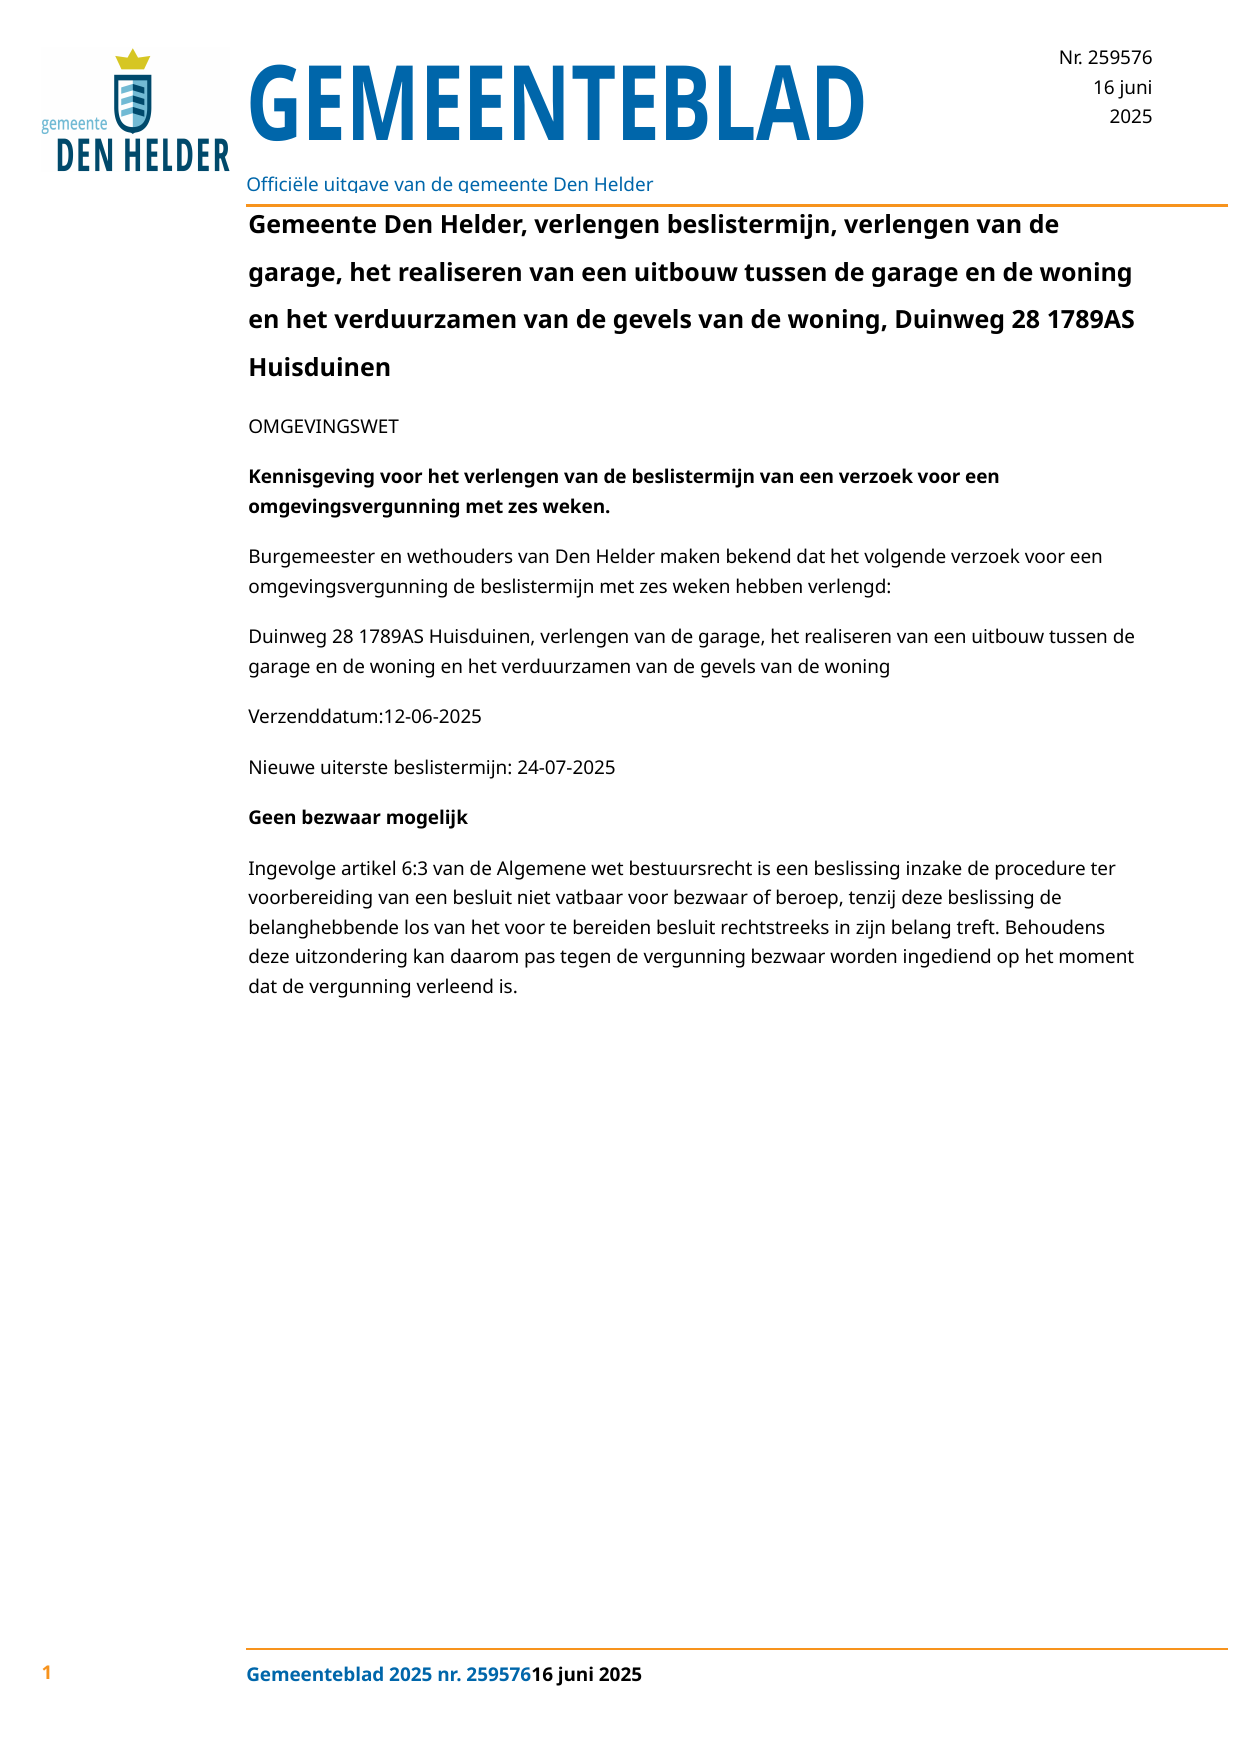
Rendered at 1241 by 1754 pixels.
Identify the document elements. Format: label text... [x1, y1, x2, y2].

picture [220, 160, 224, 172]
text Ingevolge artikel 6:3 van de Algemene wet bestuursrecht is een beslissing inzake de procedure ter voorbereiding van een besluit niet vatbaar voor bezwaar of beroep, tenzij deze beslissing de belanghebbende los van het voor te bereiden besluit rechtstreeks in zijn belang treft. Behoudens deze uitzondering kan daarom pas tegen de vergunning bezwaar worden ingediend op het moment dat de vergunning verleend is. [248, 855, 1152, 999]
text Verzenddatum:12-06-2025 [248, 703, 1152, 729]
picture [63, 144, 68, 165]
text Kennisgeving voor het verlengen van de beslistermijn van een verzoek voor een omgevingsvergunning met zes weken. [248, 463, 1152, 519]
text Gemeente Den Helder, verlengen beslistermijn, verlengen van de garage, het realiseren van een uitbouw tussen de garage en de woning en het verduurzamen van de gevels van de woning, Duinweg 28 1789AS Huisduinen [248, 207, 1152, 384]
text Geen bezwaar mogelijk [248, 804, 1152, 830]
picture [41, 47, 231, 172]
picture [182, 144, 187, 165]
picture [130, 157, 135, 172]
text Burgemeester en wethouders van Den Helder maken bekend dat het volgende verzoek voor een omgevingsvergunning de beslistermijn met zes weken hebben verlengd: [248, 543, 1152, 599]
text OMGEVINGSWET [248, 413, 1152, 439]
text Duinweg 28 1789AS Huisduinen, verlengen van de garage, het realiseren van een uitbouw tussen de garage en de woning en het verduurzamen van de gevels van de woning [248, 623, 1152, 679]
text Nieuwe uiterste beslistermijn: 24-07-2025 [248, 754, 1152, 780]
picture [100, 154, 106, 172]
